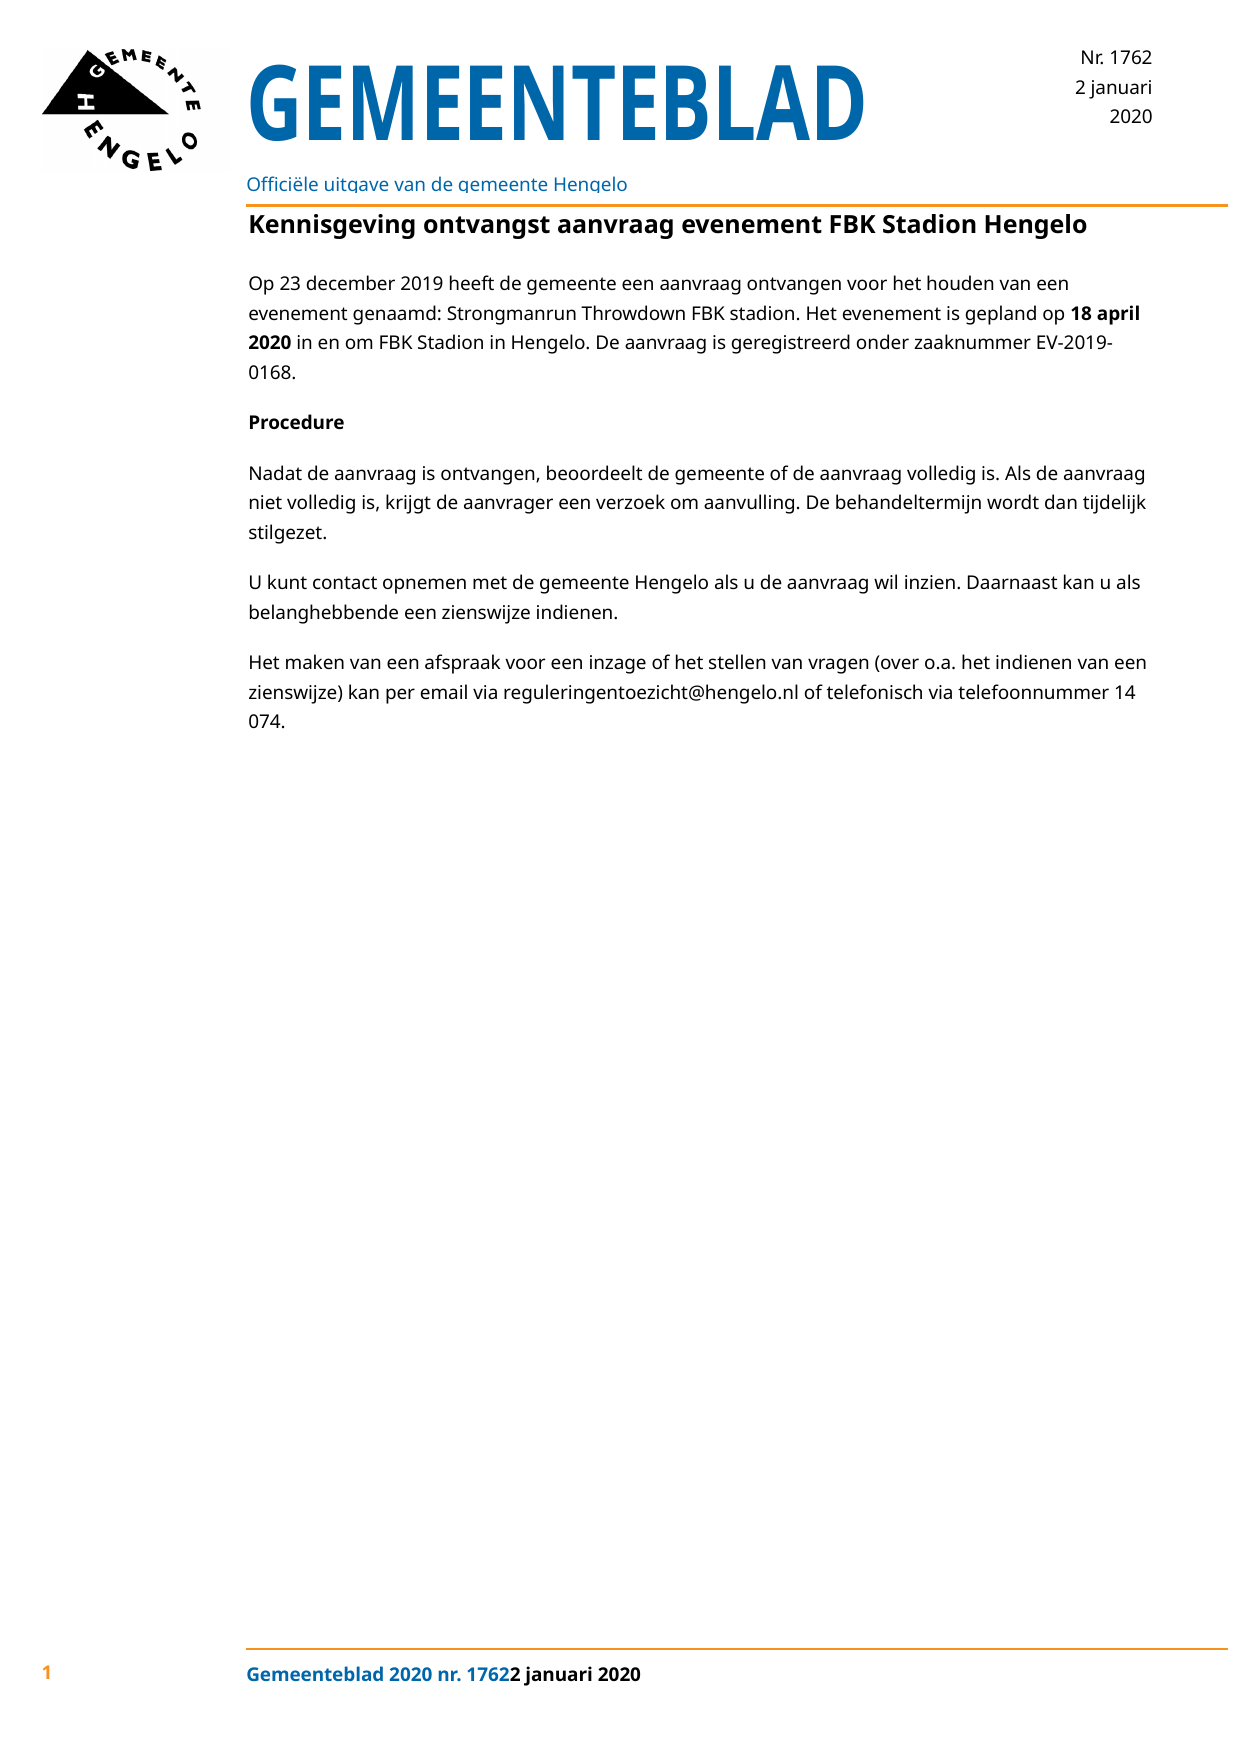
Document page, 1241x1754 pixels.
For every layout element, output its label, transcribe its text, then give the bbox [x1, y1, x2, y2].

text Nadat de aanvraag is ontvangen, beoordeelt de gemeente of de aanvraag volledig is. Als de aanvraag niet volledig is, krijgt de aanvrager een verzoek om aanvulling. De behandeltermijn wordt dan tijdelijk stilgezet. [248, 460, 1152, 545]
text U kunt contact opnemen met de gemeente Hengelo als u de aanvraag wil inzien. Daarnaast kan u als belanghebbende een zienswijze indienen. [248, 569, 1152, 625]
text Kennisgeving ontvangst aanvraag evenement FBK Stadion Hengelo [248, 207, 1152, 241]
text Het maken van een afspraak voor een inzage of het stellen van vragen (over o.a. het indienen van een zienswijze) kan per email via reguleringentoezicht@hengelo.nl of telefonisch via telefoonnummer 14 074. [248, 649, 1152, 734]
text Op 23 december 2019 heeft de gemeente een aanvraag ontvangen voor het houden van een evenement genaamd: Strongmanrun Throwdown FBK stadion. Het evenement is gepland op 18 april 2020 in en om FBK Stadion in Hengelo. De aanvraag is geregistreerd onder zaaknummer EV-2019-0168. [248, 270, 1152, 385]
picture [41, 47, 231, 172]
text Procedure [248, 409, 1152, 435]
